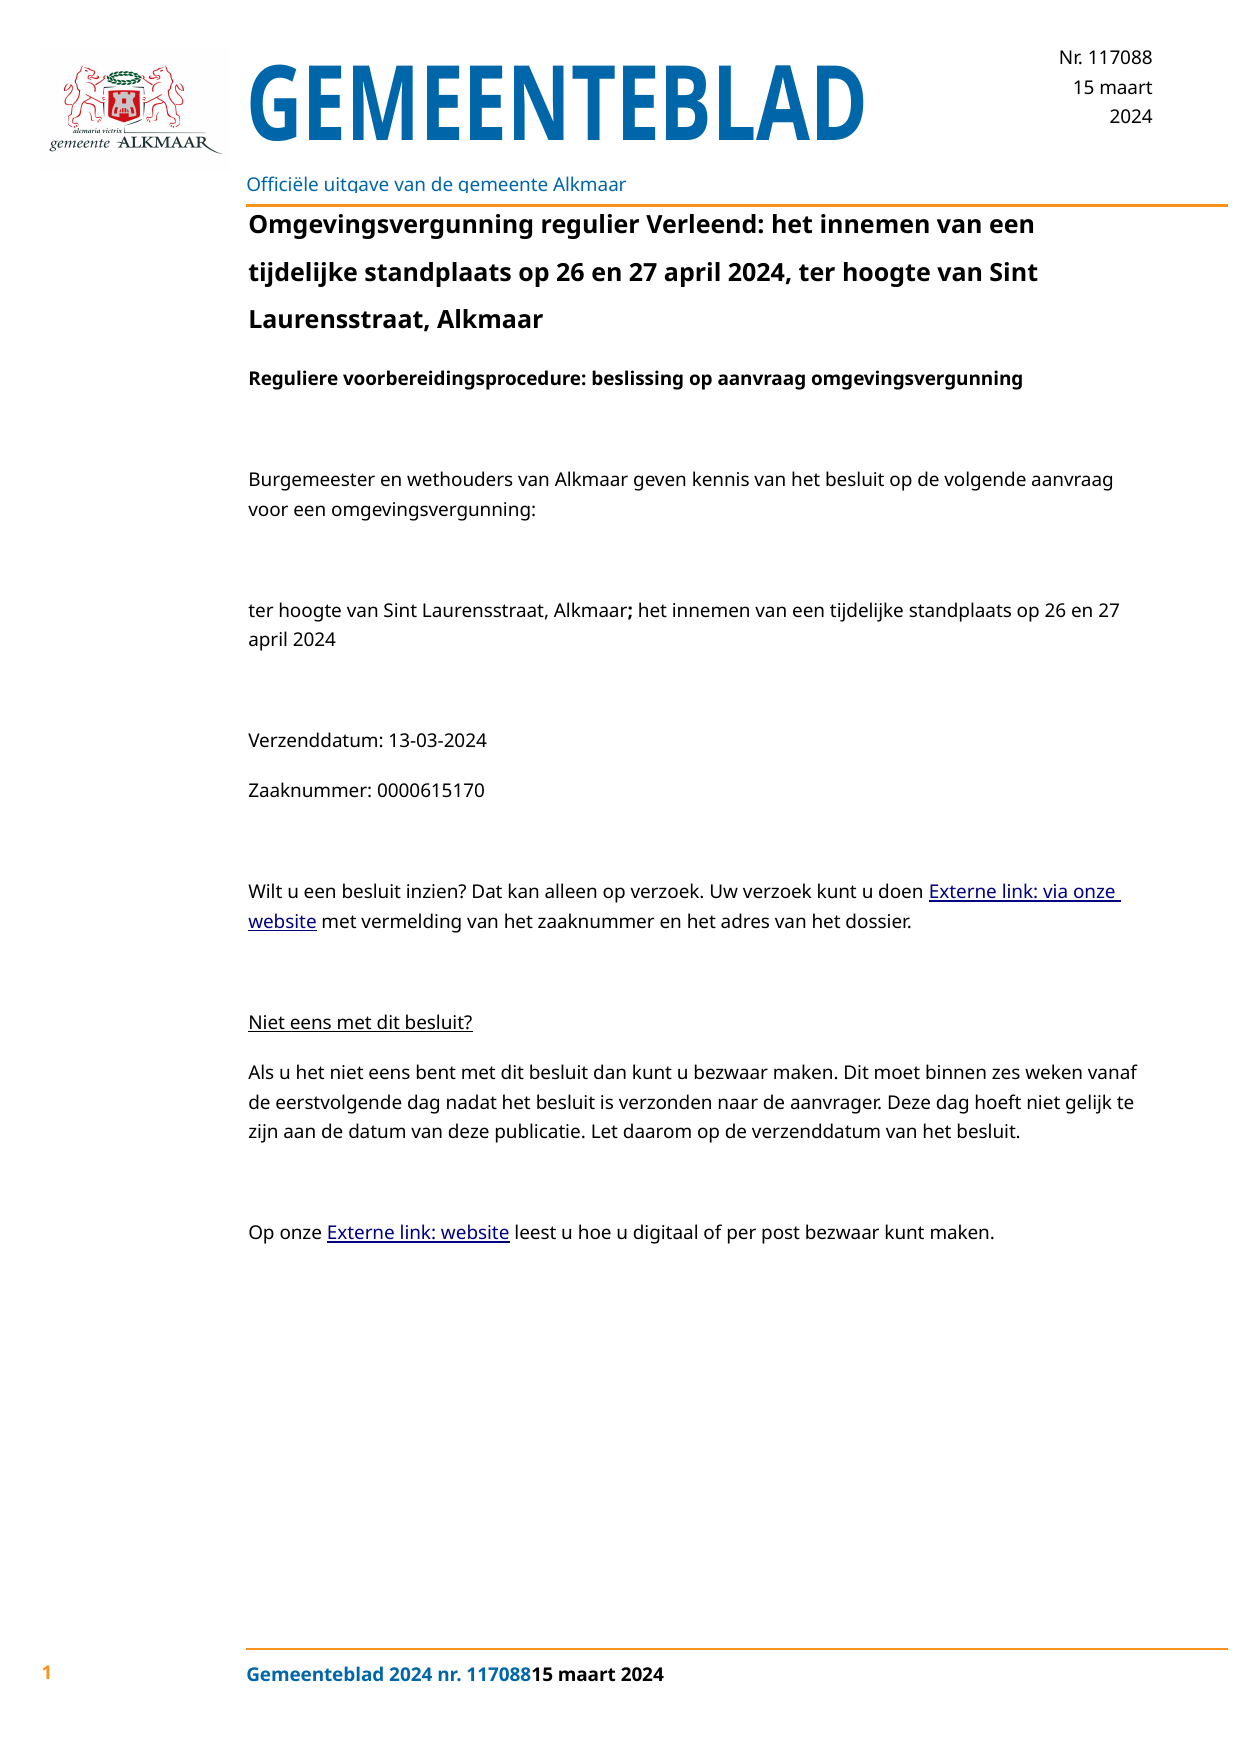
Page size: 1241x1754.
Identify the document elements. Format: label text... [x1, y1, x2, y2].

text Zaaknummer: 0000615170 [248, 778, 1152, 803]
text Wilt u een besluit inzien? Dat kan alleen op verzoek. Uw verzoek kunt u doen Externe link: via onze website met vermelding van het zaaknummer en het adres van het dossier. [248, 878, 1152, 934]
text Verzenddatum: 13-03-2024 [248, 727, 1152, 753]
picture [41, 47, 231, 172]
text Op onze Externe link: website leest u hoe u digitaal of per post bezwaar kunt maken. [248, 1219, 1152, 1245]
text Reguliere voorbereidingsprocedure: beslissing op aanvraag omgevingsvergunning [248, 366, 1152, 391]
text Niet eens met dit besluit? [248, 1009, 1152, 1034]
text Burgemeester en wethouders van Alkmaar geven kennis van het besluit op de volgende aanvraag voor een omgevingsvergunning: [248, 466, 1152, 522]
text Omgevingsvergunning regulier Verleend: het innemen van een tijdelijke standplaats op 26 en 27 april 2024, ter hoogte van Sint Laurensstraat, Alkmaar [248, 207, 1152, 336]
text Als u het niet eens bent met dit besluit dan kunt u bezwaar maken. Dit moet binnen zes weken vanaf de eerstvolgende dag nadat het besluit is verzonden naar de aanvrager. Deze dag hoeft niet gelijk te zijn aan de datum van deze publicatie. Let daarom op de verzenddatum van het besluit. [248, 1059, 1152, 1144]
text ter hoogte van Sint Laurensstraat, Alkmaar; het innemen van een tijdelijke standplaats op 26 en 27 april 2024 [248, 597, 1152, 652]
